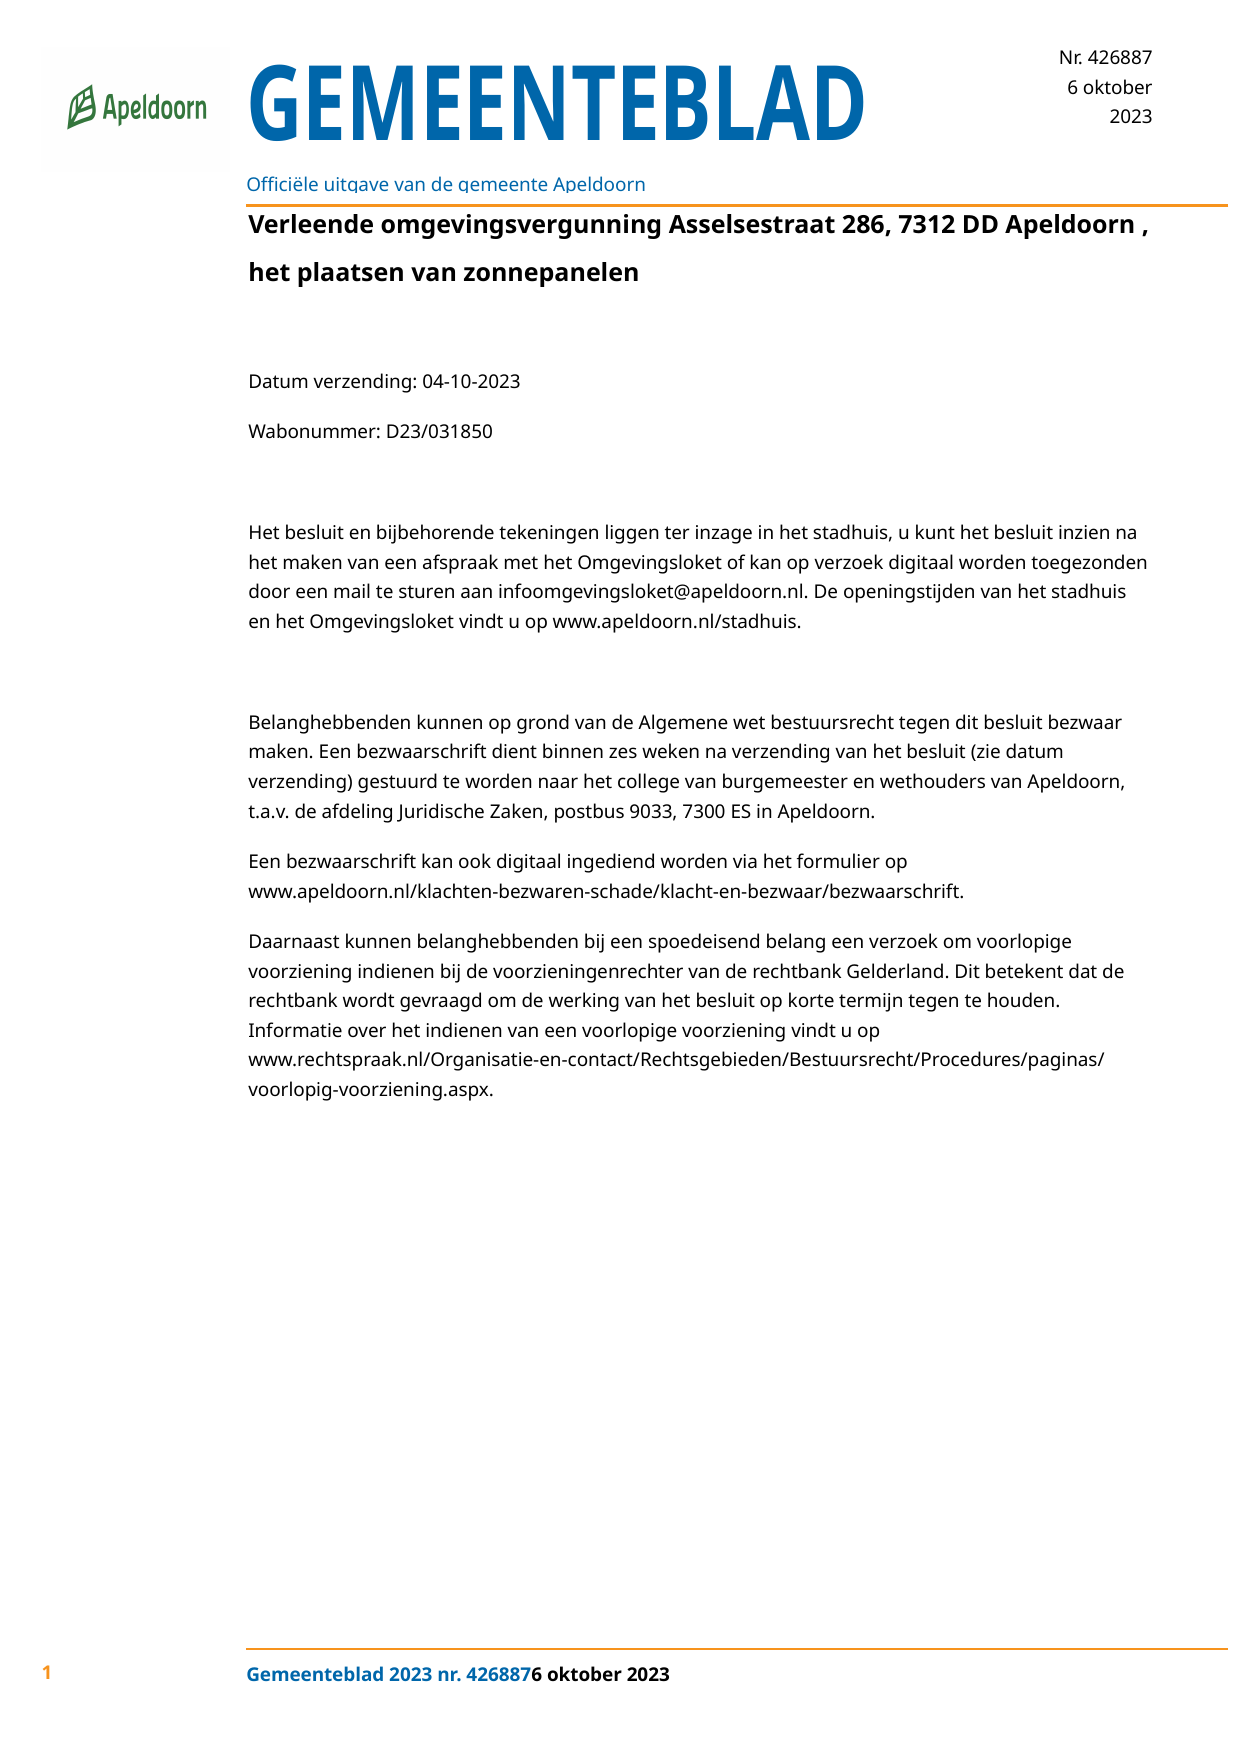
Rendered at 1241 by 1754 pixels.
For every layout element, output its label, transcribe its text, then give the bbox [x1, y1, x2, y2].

text Wabonummer: D23/031850 [248, 419, 1152, 444]
text Het besluit en bijbehorende tekeningen liggen ter inzage in het stadhuis, u kunt het besluit inzien na het maken van een afspraak met het Omgevingsloket of kan op verzoek digitaal worden toegezonden door een mail te sturen aan infoomgevingsloket@apeldoorn.nl. De openingstijden van het stadhuis en het Omgevingsloket vindt u op www.apeldoorn.nl/stadhuis. [248, 519, 1152, 634]
picture [41, 47, 231, 172]
text Een bezwaarschrift kan ook digitaal ingediend worden via het formulier op www.apeldoorn.nl/klachten-bezwaren-schade/klacht-en-bezwaar/bezwaarschrift. [248, 848, 1152, 904]
text Datum verzending: 04-10-2023 [248, 368, 1152, 394]
text Daarnaast kunnen belanghebbenden bij een spoedeisend belang een verzoek om voorlopige voorziening indienen bij de voorzieningenrechter van de rechtbank Gelderland. Dit betekent dat de rechtbank wordt gevraagd om de werking van het besluit op korte termijn tegen te houden. Informatie over het indienen van een voorlopige voorziening vindt u op www.rechtspraak.nl/Organisatie-en-contact/Rechtsgebieden/Bestuursrecht/Procedures/paginas/voorlopig-voorziening.aspx. [248, 928, 1152, 1102]
text Verleende omgevingsvergunning Asselsestraat 286, 7312 DD Apeldoorn , het plaatsen van zonnepanelen [248, 207, 1152, 288]
text Belanghebbenden kunnen op grond van de Algemene wet bestuursrecht tegen dit besluit bezwaar maken. Een bezwaarschrift dient binnen zes weken na verzending van het besluit (zie datum verzending) gestuurd te worden naar het college van burgemeester en wethouders van Apeldoorn, t.a.v. de afdeling Juridische Zaken, postbus 9033, 7300 ES in Apeldoorn. [248, 709, 1152, 824]
